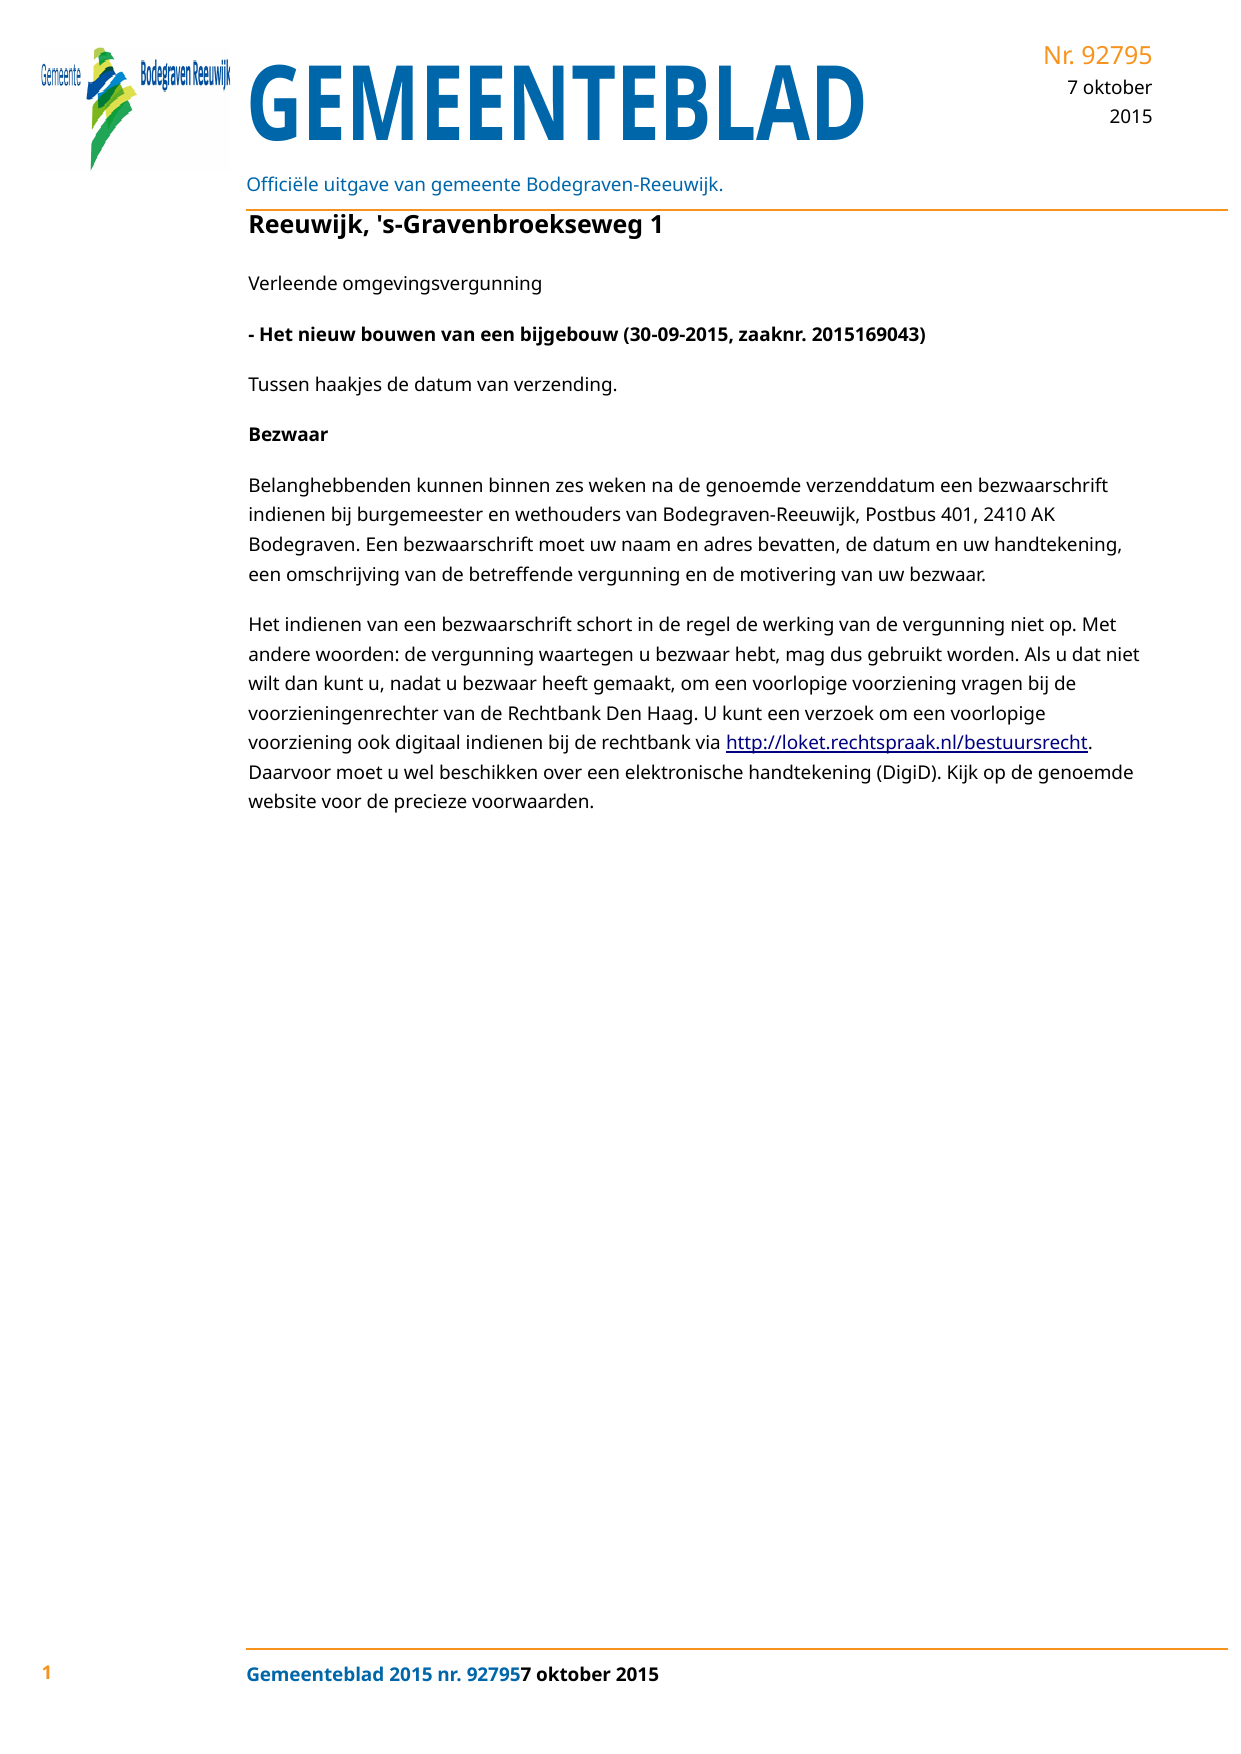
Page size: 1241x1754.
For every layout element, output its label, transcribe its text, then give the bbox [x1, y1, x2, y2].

text - Het nieuw bouwen van een bijgebouw (30‑09‑2015, zaaknr. 2015169043) [248, 321, 1152, 346]
text Belanghebbenden kunnen binnen zes weken na de genoemde verzenddatum een bezwaarschrift indienen bij burgemeester en wethouders van Bodegraven-Reeuwijk, Postbus 401, 2410 AK Bodegraven. Een bezwaarschrift moet uw naam en adres bevatten, de datum en uw handtekening, een omschrijving van de betreffende vergunning en de motivering van uw bezwaar. [248, 472, 1152, 586]
text Bezwaar [248, 422, 1152, 447]
text Verleende omgevingsvergunning [248, 270, 1152, 296]
text Reeuwijk, 's‑Gravenbroekseweg 1 [248, 211, 1152, 241]
picture [41, 47, 231, 172]
text Het indienen van een bezwaarschrift schort in de regel de werking van de vergunning niet op. Met andere woorden: de vergunning waartegen u bezwaar hebt, mag dus gebruikt worden. Als u dat niet wilt dan kunt u, nadat u bezwaar heeft gemaakt, om een voorlopige voorziening vragen bij de voorzieningenrechter van de Rechtbank Den Haag. U kunt een verzoek om een voorlopige voorziening ook digitaal indienen bij de rechtbank via http://loket.rechtspraak.nl/bestuursrecht. Daarvoor moet u wel beschikken over een elektronische handtekening (DigiD). Kijk op de genoemde website voor de precieze voorwaarden. [248, 611, 1152, 814]
text Tussen haakjes de datum van verzending. [248, 371, 1152, 397]
